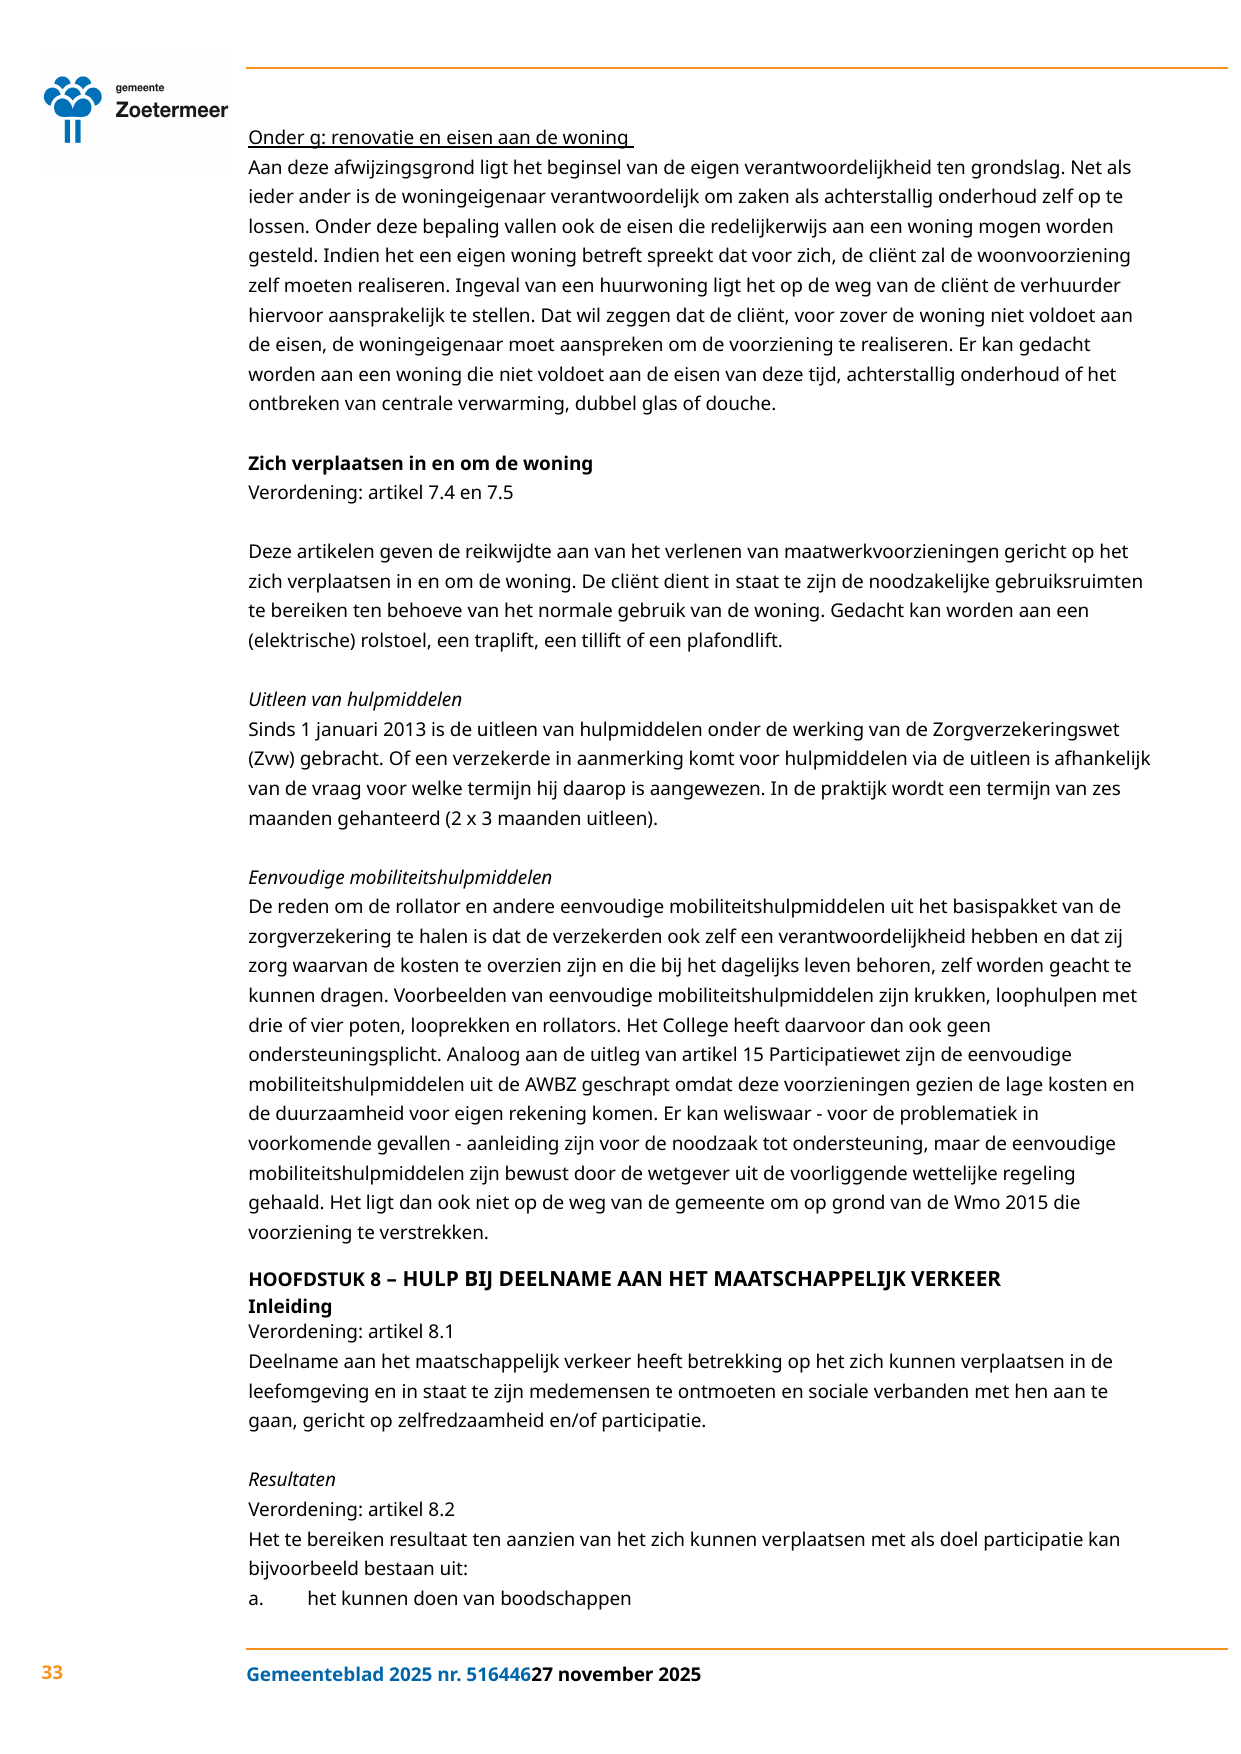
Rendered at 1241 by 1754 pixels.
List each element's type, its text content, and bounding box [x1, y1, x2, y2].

text Aan deze afwijzingsgrond ligt het beginsel van de eigen verantwoordelijkheid ten grondslag. Net als ieder ander is de woningeigenaar verantwoordelijk om zaken als achterstallig onderhoud zelf op te lossen. Onder deze bepaling vallen ook de eisen die redelijkerwijs aan een woning mogen worden gesteld. Indien het een eigen woning betreft spreekt dat voor zich, de cliënt zal de woonvoorziening zelf moeten realiseren. Ingeval van een huurwoning ligt het op de weg van de cliënt de verhuurder hiervoor aansprakelijk te stellen. Dat wil zeggen dat de cliënt, voor zover de woning niet voldoet aan de eisen, de woningeigenaar moet aanspreken om de voorziening te realiseren. Er kan gedacht worden aan een woning die niet voldoet aan de eisen van deze tijd, achterstallig onderhoud of het ontbreken van centrale verwarming, dubbel glas of douche. [248, 154, 1152, 416]
text Resultaten [248, 1467, 1152, 1492]
text Onder g: renovatie en eisen aan de woning [248, 124, 1152, 150]
text Het te bereiken resultaat ten aanzien van het zich kunnen verplaatsen met als doel participatie kan bijvoorbeeld bestaan uit: [248, 1526, 1152, 1581]
picture [41, 47, 231, 172]
text Verordening: artikel 8.2 [248, 1496, 1152, 1522]
text Verordening: artikel 7.4 en 7.5 [248, 479, 1152, 505]
text Inleiding [248, 1293, 1152, 1319]
text Zich verplaatsen in en om de woning [248, 450, 1152, 476]
text HOOFDSTUK 8 – HULP BIJ DEELNAME AAN HET MAATSCHAPPELIJK VERKEER [248, 1264, 1152, 1293]
text Verordening: artikel 8.1 [248, 1319, 1152, 1344]
text De reden om de rollator en andere eenvoudige mobiliteitshulpmiddelen uit het basispakket van de zorgverzekering te halen is dat de verzekerden ook zelf een verantwoordelijkheid hebben en dat zij zorg waarvan de kosten te overzien zijn en die bij het dagelijks leven behoren, zelf worden geacht te kunnen dragen. Voorbeelden van eenvoudige mobiliteitshulpmiddelen zijn krukken, loophulpen met drie of vier poten, looprekken en rollators. Het College heeft daarvoor dan ook geen ondersteuningsplicht. Analoog aan de uitleg van artikel 15 Participatiewet zijn de eenvoudige mobiliteitshulpmiddelen uit de AWBZ geschrapt omdat deze voorzieningen gezien de lage kosten en de duurzaamheid voor eigen rekening komen. Er kan weliswaar - voor de problematiek in voorkomende gevallen - aanleiding zijn voor de noodzaak tot ondersteuning, maar de eenvoudige mobiliteitshulpmiddelen zijn bewust door de wetgever uit de voorliggende wettelijke regeling gehaald. Het ligt dan ook niet op de weg van de gemeente om op grond van de Wmo 2015 die voorziening te verstrekken. [248, 893, 1152, 1245]
text Deze artikelen geven de reikwijdte aan van het verlenen van maatwerkvoorzieningen gericht op het zich verplaatsen in en om de woning. De cliënt dient in staat te zijn de noodzakelijke gebruiksruimten te bereiken ten behoeve van het normale gebruik van de woning. Gedacht kan worden aan een (elektrische) rolstoel, een traplift, een tillift of een plafondlift. [248, 538, 1152, 653]
text Sinds 1 januari 2013 is de uitleen van hulpmiddelen onder de werking van de Zorgverzekeringswet (Zvw) gebracht. Of een verzekerde in aanmerking komt voor hulpmiddelen via de uitleen is afhankelijk van de vraag voor welke termijn hij daarop is aangewezen. In de praktijk wordt een termijn van zes maanden gehanteerd (2 x 3 maanden uitleen). [248, 716, 1152, 831]
text Deelname aan het maatschappelijk verkeer heeft betrekking op het zich kunnen verplaatsen in de leefomgeving en in staat te zijn medemensen te ontmoeten en sociale verbanden met hen aan te gaan, gericht op zelfredzaamheid en/of participatie. [248, 1348, 1152, 1433]
list het kunnen doen van boodschappen [248, 1585, 1152, 1611]
text Uitleen van hulpmiddelen [248, 686, 1152, 712]
text Eenvoudige mobiliteitshulpmiddelen [248, 864, 1152, 890]
